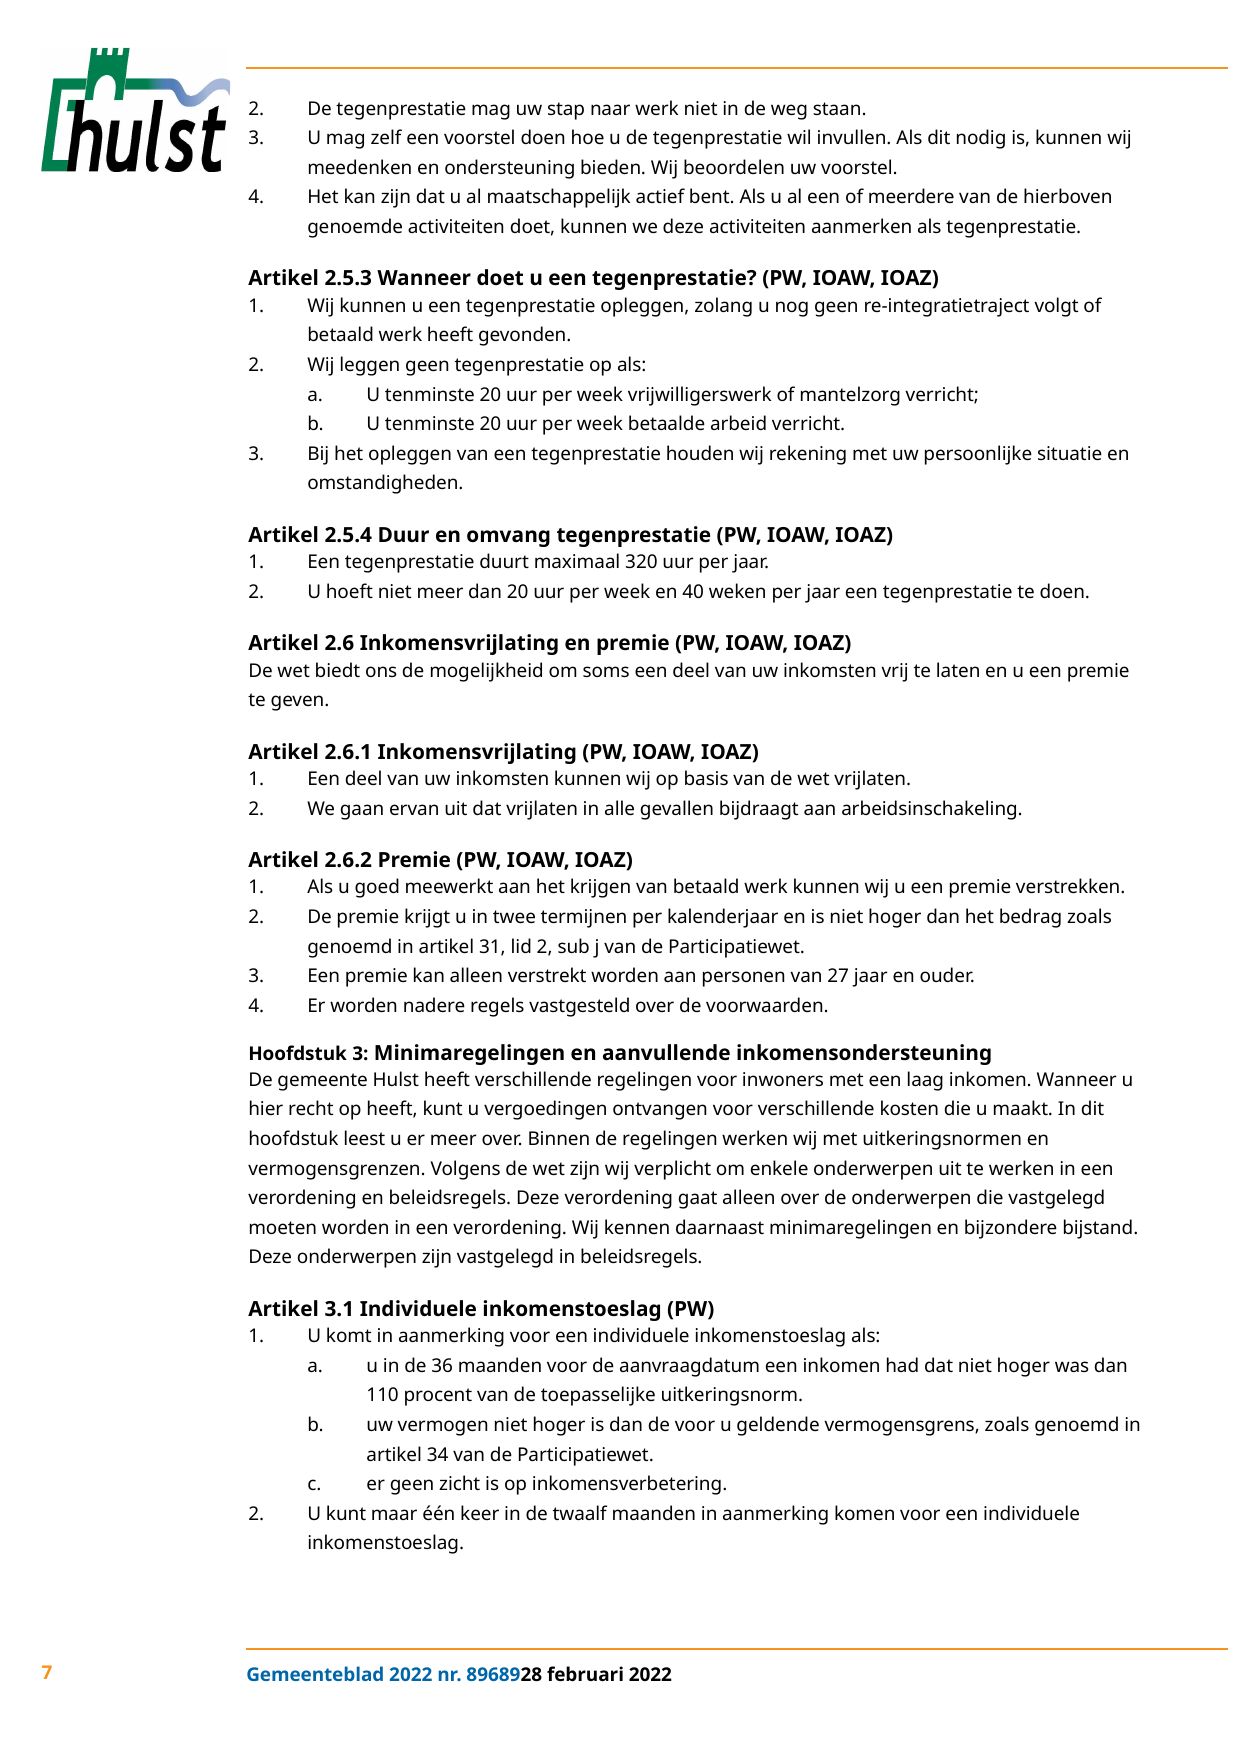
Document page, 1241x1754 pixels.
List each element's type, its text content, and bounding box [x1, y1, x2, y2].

list Wij leggen geen tegenprestatie op als: [248, 351, 1152, 377]
list Het kan zijn dat u al maatschappelijk actief bent. Als u al een of meerdere van de hierboven genoemde activiteiten doet, kunnen we deze activiteiten aanmerken als tegenprestatie. [248, 183, 1152, 239]
list Een deel van uw inkomsten kunnen wij op basis van de wet vrijlaten. [248, 765, 1152, 791]
list Wij kunnen u een tegenprestatie opleggen, zolang u nog geen re-integratietraject volgt of betaald werk heeft gevonden. [248, 292, 1152, 347]
list Een tegenprestatie duurt maximaal 320 uur per jaar. [248, 548, 1152, 574]
list Er worden nadere regels vastgesteld over de voorwaarden. [248, 992, 1152, 1018]
list De premie krijgt u in twee termijnen per kalenderjaar en is niet hoger dan het bedrag zoals genoemd in artikel 31, lid 2, sub j van de Participatiewet. [248, 903, 1152, 958]
list U tenminste 20 uur per week vrijwilligerswerk of mantelzorg verricht; [307, 381, 1152, 406]
text Hoofdstuk 3: Minimaregelingen en aanvullende inkomensondersteuning [248, 1038, 1152, 1066]
list U kunt maar één keer in de twaalf maanden in aanmerking komen voor een individuele inkomenstoeslag. [248, 1500, 1152, 1555]
list U tenminste 20 uur per week betaalde arbeid verricht. [307, 410, 1152, 436]
text Artikel 2.5.4 Duur en omvang tegenprestatie (PW, IOAW, IOAZ) [248, 520, 1152, 548]
list Een premie kan alleen verstrekt worden aan personen van 27 jaar en ouder. [248, 962, 1152, 988]
list U mag zelf een voorstel doen hoe u de tegenprestatie wil invullen. Als dit nodig is, kunnen wij meedenken en ondersteuning bieden. Wij beoordelen uw voorstel. [248, 124, 1152, 180]
list U komt in aanmerking voor een individuele inkomenstoeslag als: [248, 1322, 1152, 1348]
text Artikel 2.5.3 Wanneer doet u een tegenprestatie? (PW, IOAW, IOAZ) [248, 263, 1152, 292]
text Artikel 2.6.1 Inkomensvrijlating (PW, IOAW, IOAZ) [248, 737, 1152, 765]
list er geen zicht is op inkomensverbetering. [307, 1470, 1152, 1496]
list De tegenprestatie mag uw stap naar werk niet in de weg staan. [248, 95, 1152, 121]
text De gemeente Hulst heeft verschillende regelingen voor inwoners met een laag inkomen. Wanneer u hier recht op heeft, kunt u vergoedingen ontvangen voor verschillende kosten die u maakt. In dit hoofdstuk leest u er meer over. Binnen de regelingen werken wij met uitkeringsnormen en vermogensgrenzen. Volgens de wet zijn wij verplicht om enkele onderwerpen uit te werken in een verordening en beleidsregels. Deze verordening gaat alleen over de onderwerpen die vastgelegd moeten worden in een verordening. Wij kennen daarnaast minimaregelingen en bijzondere bijstand. Deze onderwerpen zijn vastgelegd in beleidsregels. [248, 1066, 1152, 1269]
list U hoeft niet meer dan 20 uur per week en 40 weken per jaar een tegenprestatie te doen. [248, 578, 1152, 604]
text Artikel 2.6 Inkomensvrijlating en premie (PW, IOAW, IOAZ) [248, 628, 1152, 657]
text Artikel 2.6.2 Premie (PW, IOAW, IOAZ) [248, 845, 1152, 874]
text De wet biedt ons de mogelijkheid om soms een deel van uw inkomsten vrij te laten en u een premie te geven. [248, 657, 1152, 712]
list We gaan ervan uit dat vrijlaten in alle gevallen bijdraagt aan arbeidsinschakeling. [248, 795, 1152, 821]
text Artikel 3.1 Individuele inkomenstoeslag (PW) [248, 1294, 1152, 1322]
list uw vermogen niet hoger is dan de voor u geldende vermogensgrens, zoals genoemd in artikel 34 van de Participatiewet. [307, 1411, 1152, 1466]
list Bij het opleggen van een tegenprestatie houden wij rekening met uw persoonlijke situatie en omstandigheden. [248, 440, 1152, 495]
picture [41, 47, 231, 172]
list Als u goed meewerkt aan het krijgen van betaald werk kunnen wij u een premie verstrekken. [248, 874, 1152, 899]
list u in de 36 maanden voor de aanvraagdatum een inkomen had dat niet hoger was dan 110 procent van de toepasselijke uitkeringsnorm. [307, 1352, 1152, 1407]
